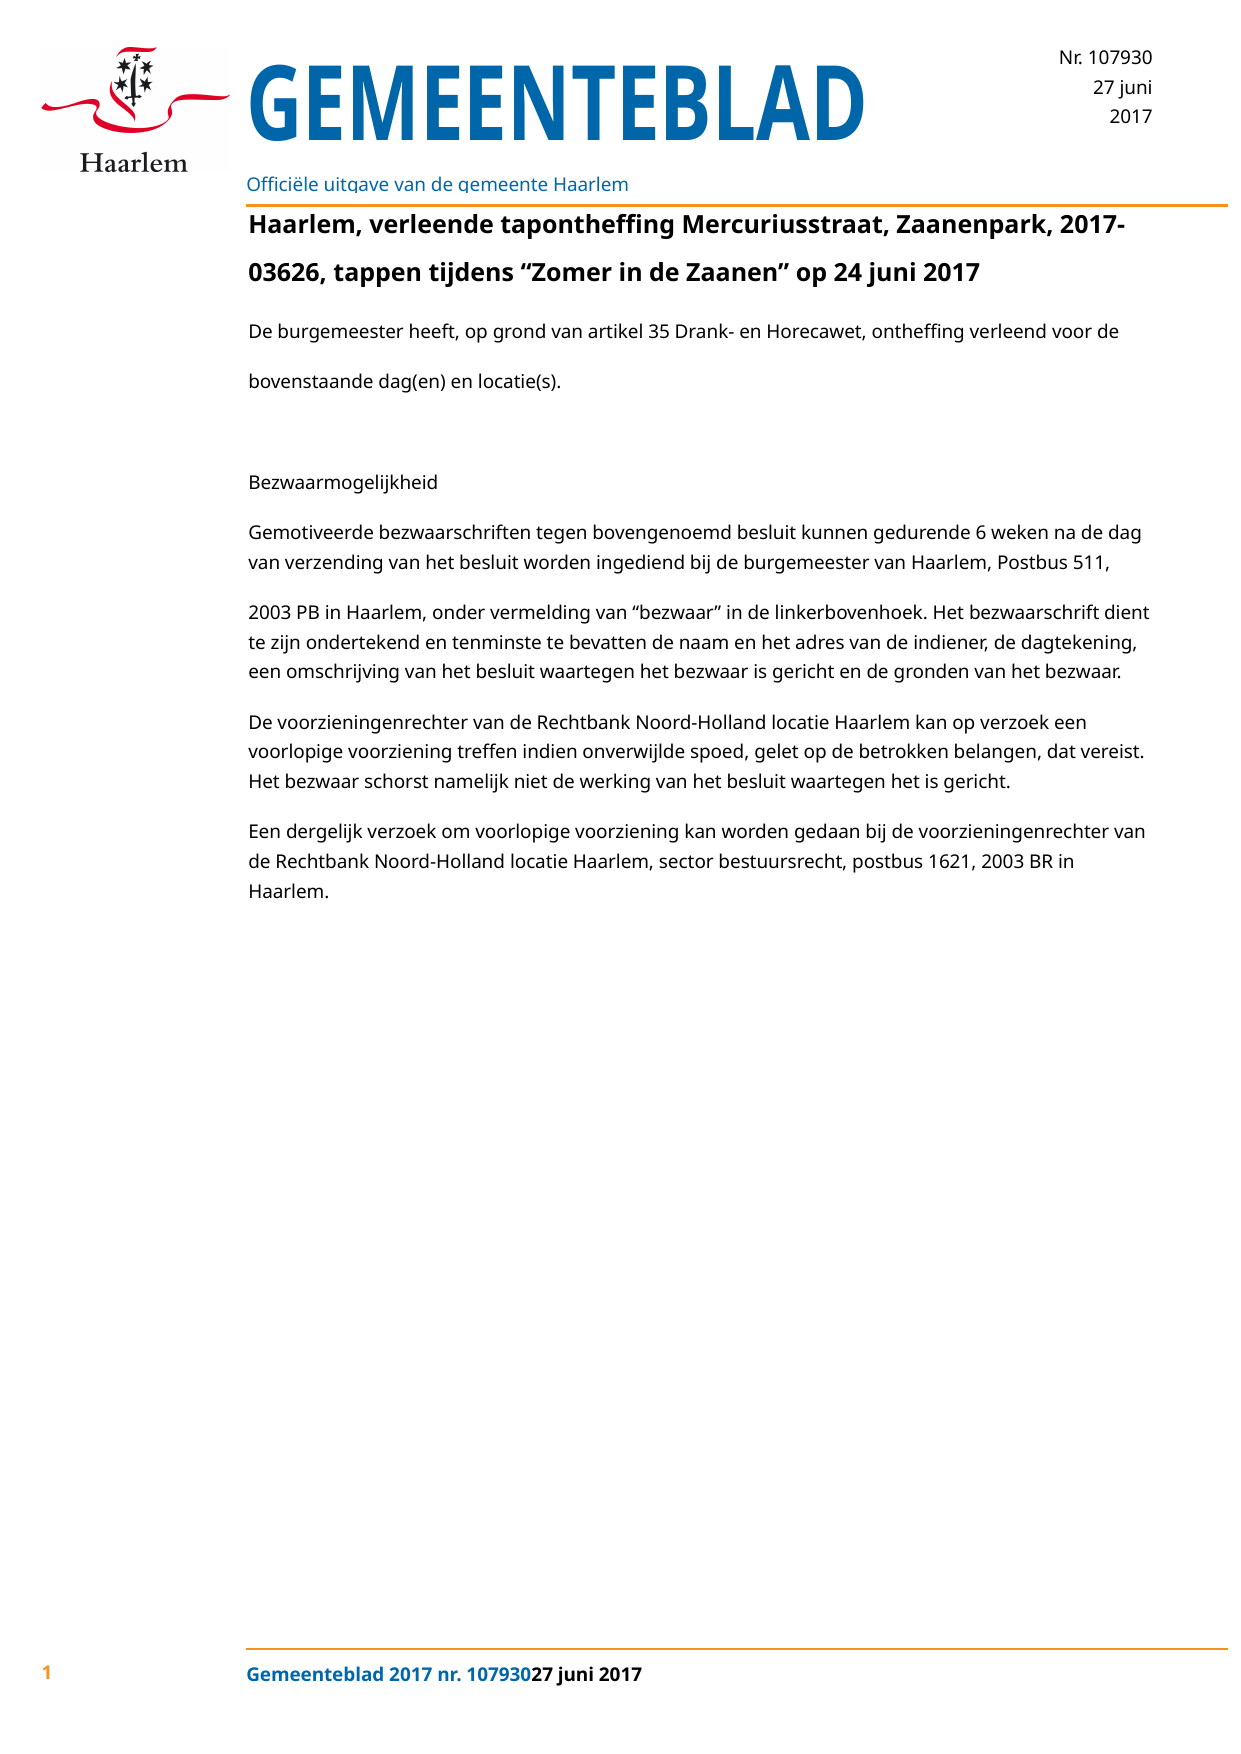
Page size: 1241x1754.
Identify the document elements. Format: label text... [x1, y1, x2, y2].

text De burgemeester heeft, op grond van artikel 35 Drank- en Horecawet, ontheffing verleend voor de [248, 318, 1152, 344]
text Gemotiveerde bezwaarschriften tegen bovengenoemd besluit kunnen gedurende 6 weken na de dag van verzending van het besluit worden ingediend bij de burgemeester van Haarlem, Postbus 511, [248, 519, 1152, 575]
text Bezwaarmogelijkheid [248, 469, 1152, 495]
picture [41, 47, 231, 172]
text 2003 PB in Haarlem, onder vermelding van “bezwaar” in de linkerbovenhoek. Het bezwaarschrift dient te zijn ondertekend en tenminste te bevatten de naam en het adres van de indiener, de dagtekening, een omschrijving van het besluit waartegen het bezwaar is gericht en de gronden van het bezwaar. [248, 599, 1152, 684]
text Een dergelijk verzoek om voorlopige voorziening kan worden gedaan bij de voorzieningenrechter van de Rechtbank Noord-Holland locatie Haarlem, sector bestuursrecht, postbus 1621, 2003 BR in Haarlem. [248, 819, 1152, 904]
text bovenstaande dag(en) en locatie(s). [248, 368, 1152, 394]
text Haarlem, verleende tapontheffing Mercuriusstraat, Zaanenpark, 2017-03626, tappen tijdens “Zomer in de Zaanen” op 24 juni 2017 [248, 207, 1152, 288]
text De voorzieningenrechter van de Rechtbank Noord-Holland locatie Haarlem kan op verzoek een voorlopige voorziening treffen indien onverwijlde spoed, gelet op de betrokken belangen, dat vereist. Het bezwaar schorst namelijk niet de werking van het besluit waartegen het is gericht. [248, 709, 1152, 794]
